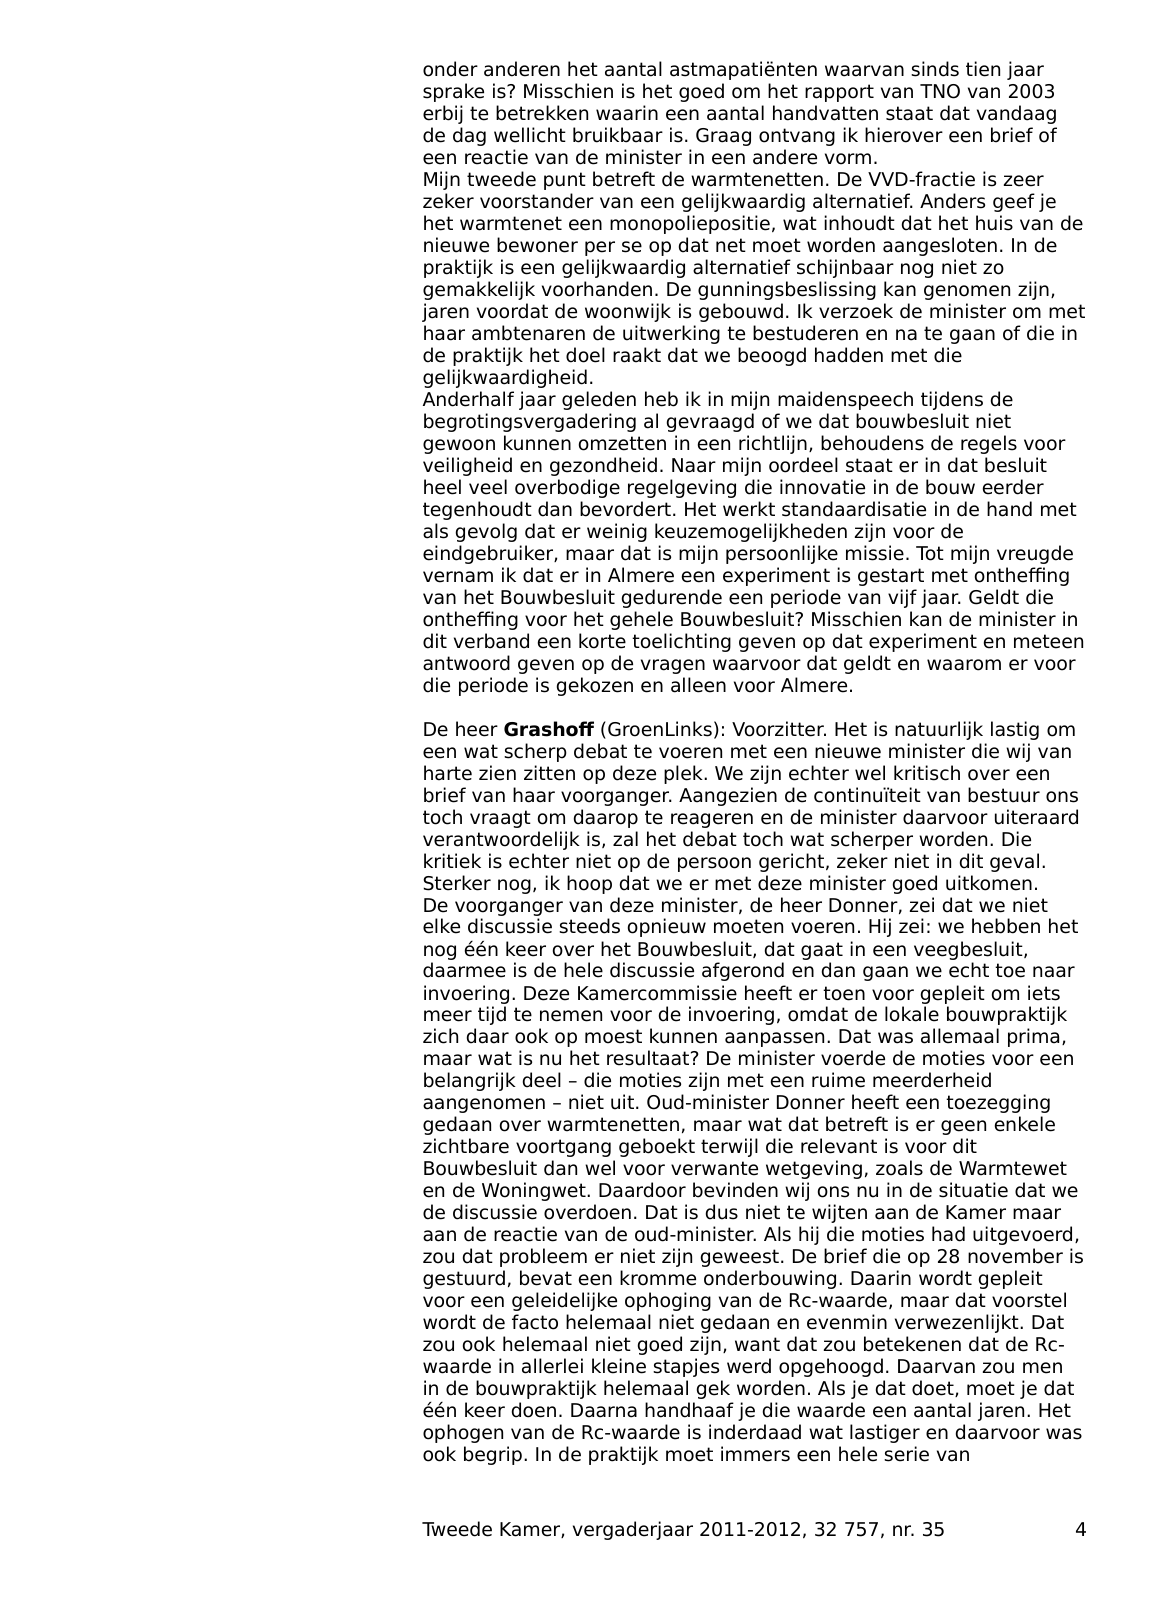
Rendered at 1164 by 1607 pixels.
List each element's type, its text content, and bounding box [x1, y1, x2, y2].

text De voorganger van deze minister, de heer Donner, zei dat we niet elke discussie steeds opnieuw moeten voeren. Hij zei: we hebben het nog één keer over het Bouwbesluit, dat gaat in een veegbesluit, daarmee is de hele discussie afgerond en dan gaan we echt toe naar invoering. Deze Kamercommissie heeft er toen voor gepleit om iets meer tijd te nemen voor de invoering, omdat de lokale bouwpraktijk zich daar ook op moest kunnen aanpassen. Dat was allemaal prima, maar wat is nu het resultaat? De minister voerde de moties voor een belangrijk deel – die moties zijn met een ruime meerderheid aangenomen – niet uit. Oud-minister Donner heeft een toezegging gedaan over warmtenetten, maar wat dat betreft is er geen enkele zichtbare voortgang geboekt terwijl die relevant is voor dit Bouwbesluit dan wel voor verwante wetgeving, zoals de Warmtewet en de Woningwet. Daardoor bevinden wij ons nu in de situatie dat we de discussie overdoen. Dat is dus niet te wijten aan de Kamer maar aan de reactie van de oud-minister. Als hij die moties had uitgevoerd, zou dat probleem er niet zijn geweest. De brief die op 28 november is gestuurd, bevat een kromme onderbouwing. Daarin wordt gepleit voor een geleidelijke ophoging van de Rc-waarde, maar dat voorstel wordt de facto helemaal niet gedaan en evenmin verwezenlijkt. Dat zou ook helemaal niet goed zijn, want dat zou betekenen dat de Rc-waarde in allerlei kleine stapjes werd opgehoogd. Daarvan zou men in de bouwpraktijk helemaal gek worden. Als je dat doet, moet je dat één keer doen. Daarna handhaaf je die waarde een aantal jaren. Het ophogen van de Rc-waarde is inderdaad wat lastiger en daarvoor was ook begrip. In de praktijk moet immers een hele serie van [422, 894, 1087, 1466]
text Mijn tweede punt betreft de warmtenetten. De VVD-fractie is zeer zeker voorstander van een gelijkwaardig alternatief. Anders geef je het warmtenet een monopoliepositie, wat inhoudt dat het huis van de nieuwe bewoner per se op dat net moet worden aangesloten. In de praktijk is een gelijkwaardig alternatief schijnbaar nog niet zo gemakkelijk voorhanden. De gunningsbeslissing kan genomen zijn, jaren voordat de woonwijk is gebouwd. Ik verzoek de minister om met haar ambtenaren de uitwerking te bestuderen en na te gaan of die in de praktijk het doel raakt dat we beoogd hadden met die gelijkwaardigheid. [422, 169, 1087, 389]
text Anderhalf jaar geleden heb ik in mijn maidenspeech tijdens de begrotingsvergadering al gevraagd of we dat bouwbesluit niet gewoon kunnen omzetten in een richtlijn, behoudens de regels voor veiligheid en gezondheid. Naar mijn oordeel staat er in dat besluit heel veel overbodige regelgeving die innovatie in de bouw eerder tegenhoudt dan bevordert. Het werkt standaardisatie in de hand met als gevolg dat er weinig keuzemogelijkheden zijn voor de eindgebruiker, maar dat is mijn persoonlijke missie. Tot mijn vreugde vernam ik dat er in Almere een experiment is gestart met ontheffing van het Bouwbesluit gedurende een periode van vijf jaar. Geldt die ontheffing voor het gehele Bouwbesluit? Misschien kan de minister in dit verband een korte toelichting geven op dat experiment en meteen antwoord geven op de vragen waarvoor dat geldt en waarom er voor die periode is gekozen en alleen voor Almere. [422, 389, 1087, 696]
text De heer Grashoff (GroenLinks): Voorzitter. Het is natuurlijk lastig om een wat scherp debat te voeren met een nieuwe minister die wij van harte zien zitten op deze plek. We zijn echter wel kritisch over een brief van haar voorganger. Aangezien de continuïteit van bestuur ons toch vraagt om daarop te reageren en de minister daarvoor uiteraard verantwoordelijk is, zal het debat toch wat scherper worden. Die kritiek is echter niet op de persoon gericht, zeker niet in dit geval. Sterker nog, ik hoop dat we er met deze minister goed uitkomen. [422, 719, 1087, 894]
text onder anderen het aantal astmapatiënten waarvan sinds tien jaar sprake is? Misschien is het goed om het rapport van TNO van 2003 erbij te betrekken waarin een aantal handvatten staat dat vandaag de dag wellicht bruikbaar is. Graag ontvang ik hierover een brief of een reactie van de minister in een andere vorm. [422, 59, 1087, 169]
